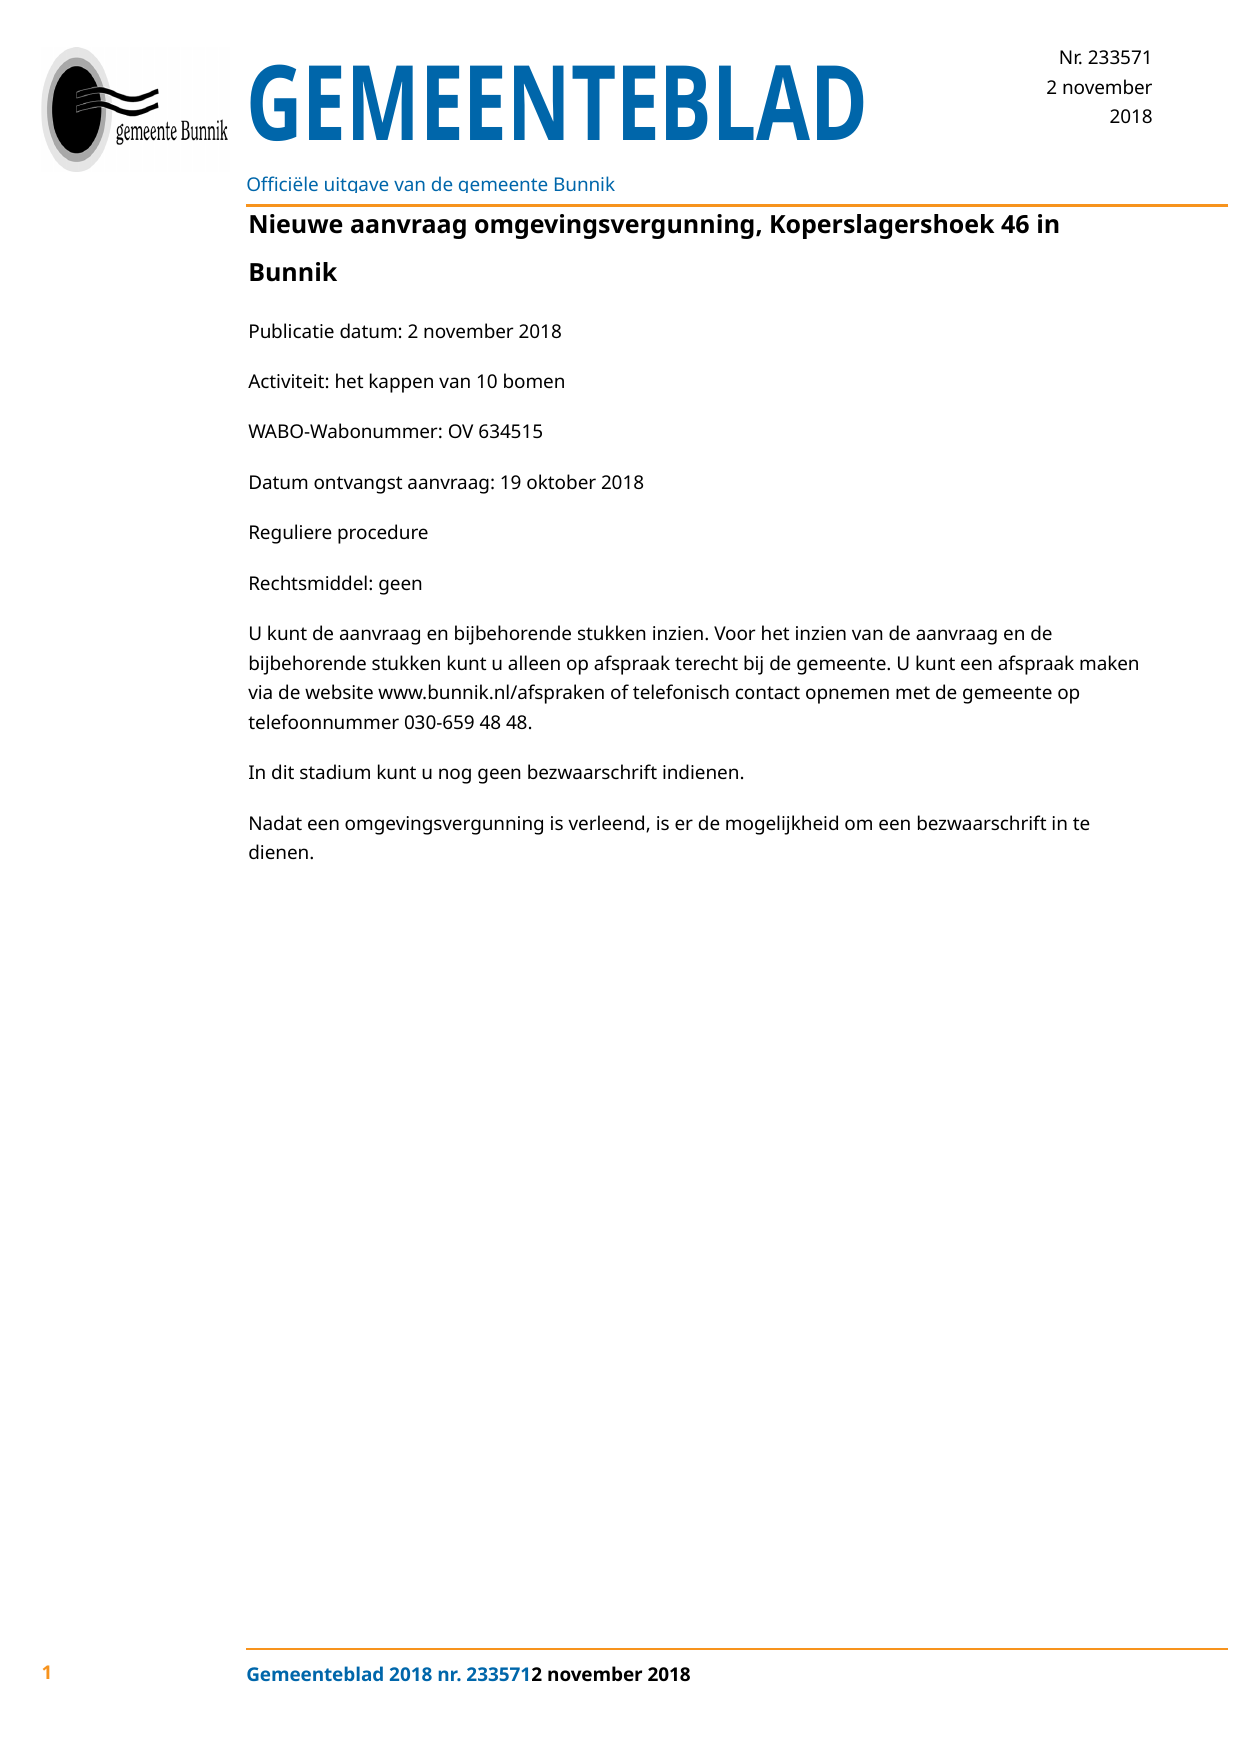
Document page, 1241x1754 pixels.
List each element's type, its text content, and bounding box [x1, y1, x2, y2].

text WABO-Wabonummer: OV 634515 [248, 419, 1152, 444]
text In dit stadium kunt u nog geen bezwaarschrift indienen. [248, 759, 1152, 785]
text Reguliere procedure [248, 519, 1152, 545]
text Rechtsmiddel: geen [248, 570, 1152, 596]
text Activiteit: het kappen van 10 bomen [248, 368, 1152, 394]
text Nadat een omgevingsvergunning is verleend, is er de mogelijkheid om een bezwaarschrift in te dienen. [248, 810, 1152, 865]
text U kunt de aanvraag en bijbehorende stukken inzien. Voor het inzien van de aanvraag en de bijbehorende stukken kunt u alleen op afspraak terecht bij de gemeente. U kunt een afspraak maken via de website www.bunnik.nl/afspraken of telefonisch contact opnemen met de gemeente op telefoonnummer 030-659 48 48. [248, 620, 1152, 735]
text Publicatie datum: 2 november 2018 [248, 318, 1152, 344]
text Datum ontvangst aanvraag: 19 oktober 2018 [248, 469, 1152, 495]
picture [41, 47, 231, 172]
text Nieuwe aanvraag omgevingsvergunning, Koperslagershoek 46 in Bunnik [248, 207, 1152, 288]
